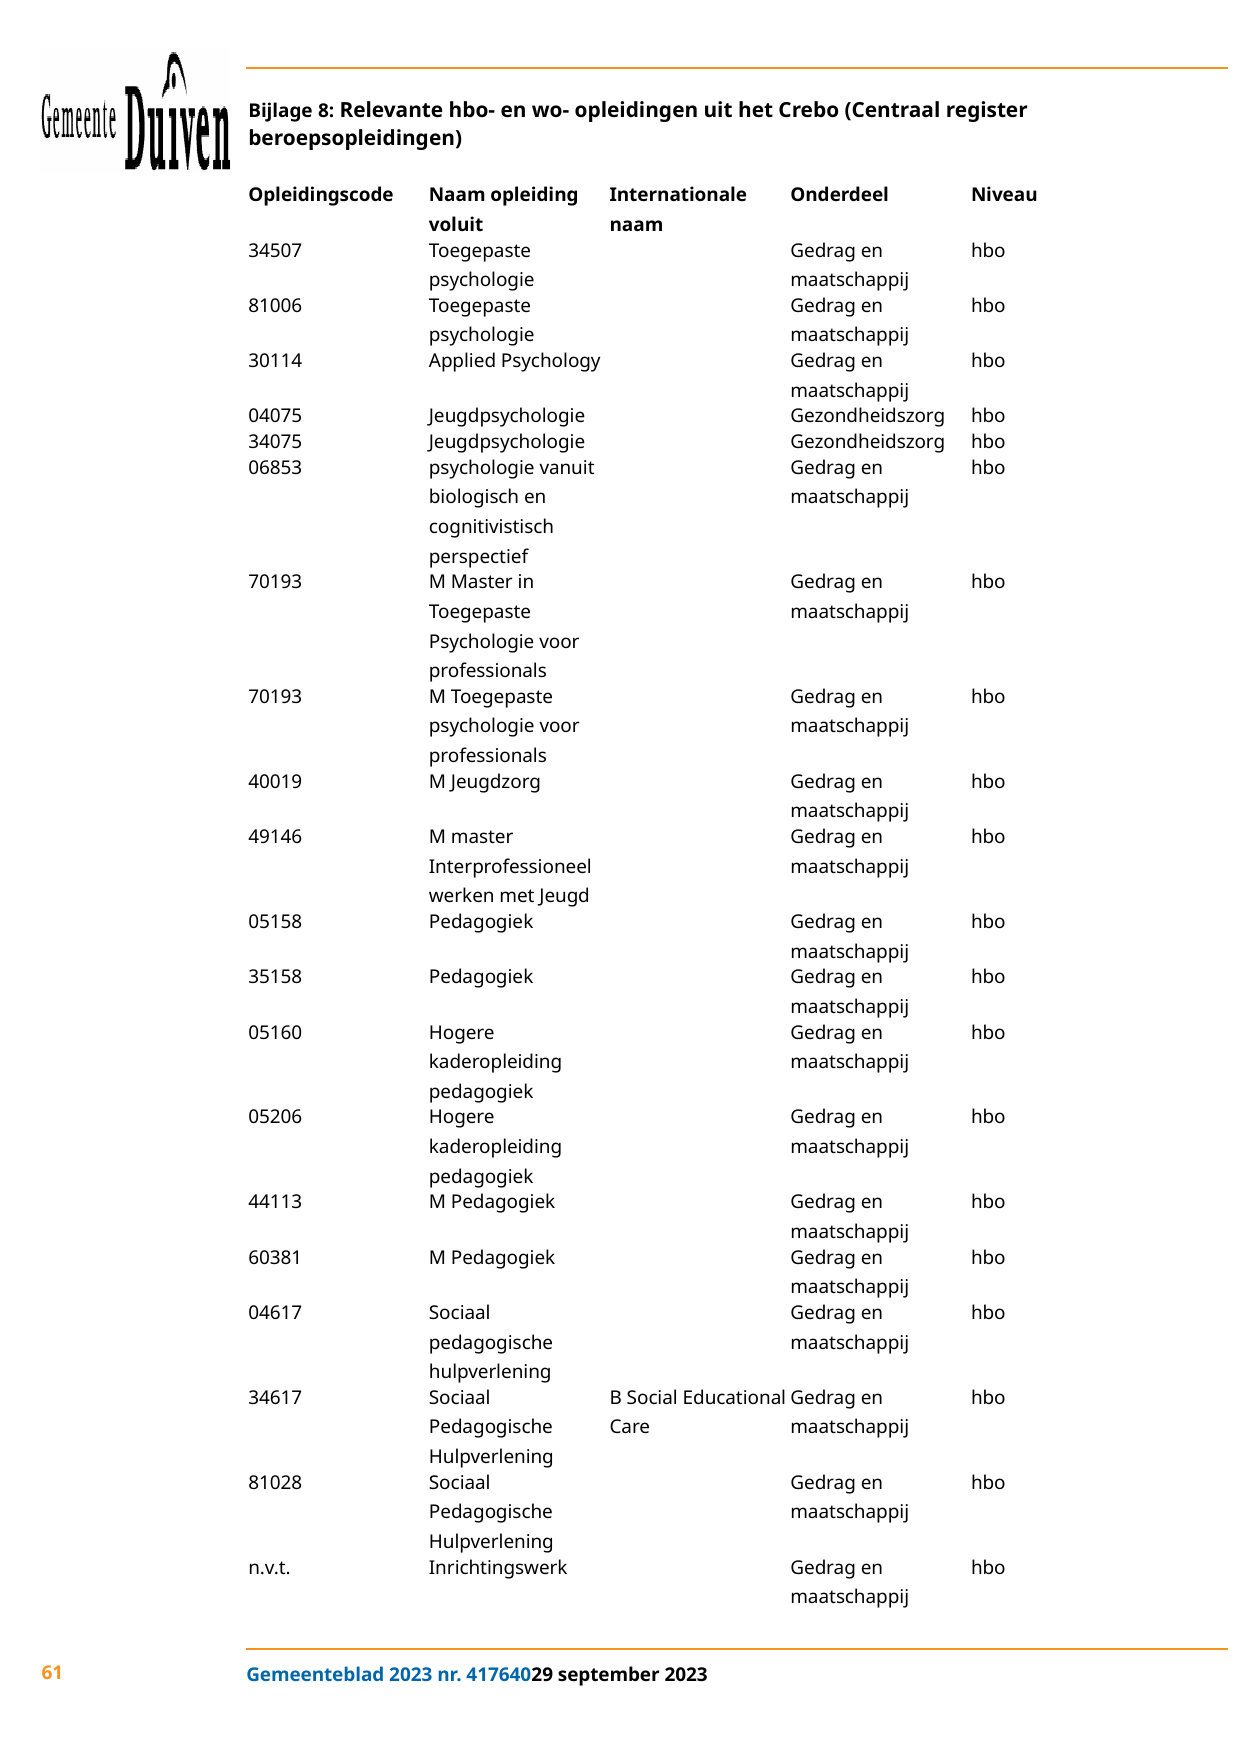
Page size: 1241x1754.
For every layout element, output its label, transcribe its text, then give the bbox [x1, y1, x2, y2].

table_cell [609, 1469, 790, 1554]
table_cell Hogere kaderopleiding pedagogiek [429, 1104, 609, 1189]
table_cell hbo [971, 1554, 1152, 1609]
table_cell n.v.t. [248, 1554, 429, 1609]
table_cell [609, 454, 790, 569]
table_cell Gedrag en maatschappij [790, 1019, 971, 1104]
table_cell 60381 [248, 1244, 429, 1299]
table_cell [609, 768, 790, 823]
table_cell 49146 [248, 823, 429, 908]
table_cell hbo [971, 348, 1152, 403]
table_cell Jeugdpsychologie [429, 403, 609, 428]
table_cell Gedrag en maatschappij [790, 292, 971, 347]
table_cell Gezondheidszorg [790, 429, 971, 454]
table_cell hbo [971, 823, 1152, 908]
table_cell 05158 [248, 908, 429, 963]
table_cell [609, 823, 790, 908]
table_cell Gedrag en maatschappij [790, 1554, 971, 1609]
table_cell hbo [971, 1104, 1152, 1189]
table_cell M Pedagogiek [429, 1189, 609, 1244]
table_cell Gedrag en maatschappij [790, 1469, 971, 1554]
table_cell 34617 [248, 1384, 429, 1469]
table_cell Hogere kaderopleiding pedagogiek [429, 1019, 609, 1104]
table_cell 04617 [248, 1299, 429, 1384]
table_cell hbo [971, 569, 1152, 683]
table_cell [609, 429, 790, 454]
table_cell Jeugdpsychologie [429, 429, 609, 454]
table_cell Applied Psychology [429, 348, 609, 403]
table_cell Gedrag en maatschappij [790, 823, 971, 908]
table_cell [609, 1019, 790, 1104]
table_cell [609, 1244, 790, 1299]
table_cell B Social Educational Care [609, 1384, 790, 1469]
table_cell Gedrag en maatschappij [790, 1299, 971, 1384]
table_cell Gedrag en maatschappij [790, 1189, 971, 1244]
table_cell M Toegepaste psychologie voor professionals [429, 683, 609, 768]
table_cell 05206 [248, 1104, 429, 1189]
table_cell hbo [971, 768, 1152, 823]
table_cell 05160 [248, 1019, 429, 1104]
table_header Opleidingscode [248, 181, 429, 237]
table_cell M Jeugdzorg [429, 768, 609, 823]
table_cell Gedrag en maatschappij [790, 964, 971, 1019]
table_cell [609, 1299, 790, 1384]
table_cell Inrichtingswerk [429, 1554, 609, 1609]
table_cell 81028 [248, 1469, 429, 1554]
table_cell M master Interprofessioneel werken met Jeugd [429, 823, 609, 908]
table_cell [609, 1189, 790, 1244]
table_cell Sociaal Pedagogische Hulpverlening [429, 1384, 609, 1469]
table_cell hbo [971, 1299, 1152, 1384]
table_cell Gedrag en maatschappij [790, 454, 971, 569]
text Bijlage 8: Relevante hbo- en wo- opleidingen uit het Crebo (Centraal register beroepsopleidingen) [248, 95, 1152, 152]
table_cell psychologie vanuit biologisch en cognitivistisch perspectief [429, 454, 609, 569]
table_cell hbo [971, 1189, 1152, 1244]
table_header Onderdeel [790, 181, 971, 237]
table_cell hbo [971, 1244, 1152, 1299]
table_cell 81006 [248, 292, 429, 347]
table_cell [609, 237, 790, 292]
table_cell 70193 [248, 569, 429, 683]
table_header Internationale naam [609, 181, 790, 237]
table_cell [609, 1104, 790, 1189]
table_cell [609, 683, 790, 768]
table_cell 34507 [248, 237, 429, 292]
table_cell 40019 [248, 768, 429, 823]
table_cell Gedrag en maatschappij [790, 569, 971, 683]
table_cell Sociaal pedagogische hulpverlening [429, 1299, 609, 1384]
table_cell Pedagogiek [429, 964, 609, 1019]
table_cell hbo [971, 1384, 1152, 1469]
picture [41, 47, 231, 172]
table_cell Toegepaste psychologie [429, 292, 609, 347]
table_cell Toegepaste psychologie [429, 237, 609, 292]
table_cell Gedrag en maatschappij [790, 348, 971, 403]
table_cell 35158 [248, 964, 429, 1019]
table_cell M Pedagogiek [429, 1244, 609, 1299]
table_cell hbo [971, 1019, 1152, 1104]
table_cell 04075 [248, 403, 429, 428]
table_cell hbo [971, 964, 1152, 1019]
table_cell [609, 1554, 790, 1609]
table_cell Gedrag en maatschappij [790, 1244, 971, 1299]
table_cell Gedrag en maatschappij [790, 908, 971, 963]
table_cell M Master in Toegepaste Psychologie voor professionals [429, 569, 609, 683]
table_cell 30114 [248, 348, 429, 403]
table_cell [609, 964, 790, 1019]
table_cell Gedrag en maatschappij [790, 768, 971, 823]
table_cell hbo [971, 429, 1152, 454]
table_cell hbo [971, 403, 1152, 428]
table_header Naam opleiding voluit [429, 181, 609, 237]
table_cell 70193 [248, 683, 429, 768]
table_cell Gedrag en maatschappij [790, 683, 971, 768]
table_cell [609, 403, 790, 428]
table_cell Gezondheidszorg [790, 403, 971, 428]
table_cell Gedrag en maatschappij [790, 1104, 971, 1189]
table_cell [609, 908, 790, 963]
table_cell Gedrag en maatschappij [790, 237, 971, 292]
table_cell hbo [971, 683, 1152, 768]
table_cell hbo [971, 1469, 1152, 1554]
table_cell 44113 [248, 1189, 429, 1244]
table_cell 34075 [248, 429, 429, 454]
table_cell Sociaal Pedagogische Hulpverlening [429, 1469, 609, 1554]
table_cell [609, 569, 790, 683]
table_cell [609, 348, 790, 403]
table_cell Pedagogiek [429, 908, 609, 963]
table_cell hbo [971, 454, 1152, 569]
table_header Niveau [971, 181, 1152, 237]
table_cell [609, 292, 790, 347]
table_cell Gedrag en maatschappij [790, 1384, 971, 1469]
table_cell 06853 [248, 454, 429, 569]
table_cell hbo [971, 237, 1152, 292]
table_cell hbo [971, 292, 1152, 347]
table_cell hbo [971, 908, 1152, 963]
